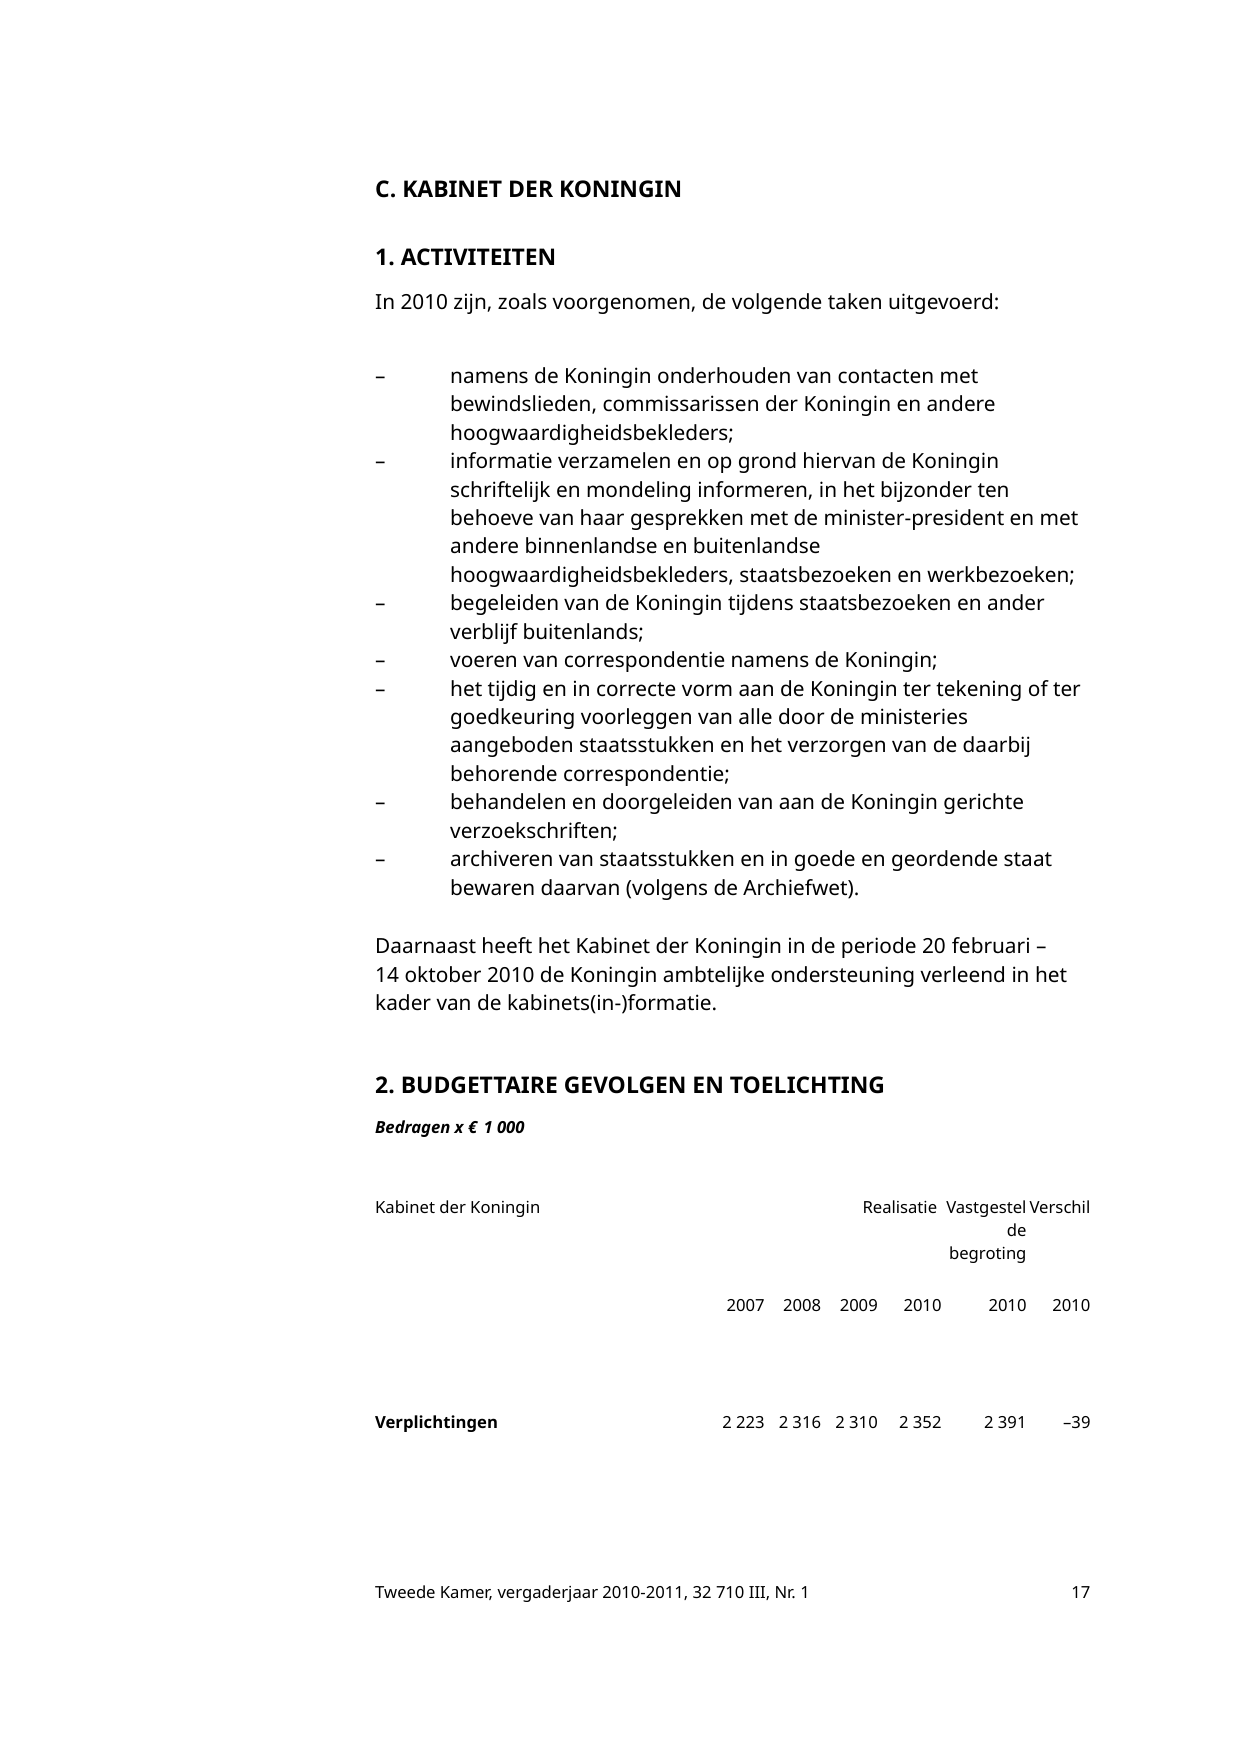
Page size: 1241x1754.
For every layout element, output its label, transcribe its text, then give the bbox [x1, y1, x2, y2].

table_cell 2010 [1026, 1294, 1090, 1352]
subtitle 2. BUDGETTAIRE GEVOLGEN EN TOELICHTING [375, 1069, 1090, 1100]
table_cell 2007 [708, 1294, 764, 1352]
table_cell [878, 1464, 941, 1522]
subtitle 1. ACTIVITEITEN [375, 241, 1090, 272]
table_cell [1026, 1464, 1090, 1522]
table_cell [375, 1294, 708, 1352]
table_cell [708, 1464, 764, 1522]
list begeleiden van de Koningin tijdens staatsbezoeken en ander verblijf buitenlands; [375, 588, 1090, 645]
table_cell [821, 1353, 878, 1411]
table_header Vastgestelde begroting [941, 1196, 1026, 1294]
table_cell Verplichtingen [375, 1411, 708, 1464]
table_cell [941, 1464, 1026, 1522]
table_cell 2008 [764, 1294, 821, 1352]
table_cell 2010 [941, 1294, 1026, 1352]
table_cell –39 [1026, 1411, 1090, 1464]
list behandelen en doorgeleiden van aan de Koningin gerichte verzoekschriften; [375, 787, 1090, 844]
table_cell [764, 1353, 821, 1411]
table_cell 2010 [878, 1294, 941, 1352]
text In 2010 zijn, zoals voorgenomen, de volgende taken uitgevoerd: [375, 287, 1090, 316]
table_cell [375, 1353, 708, 1411]
list informatie verzamelen en op grond hiervan de Koningin schriftelijk en mondeling informeren, in het bijzonder ten behoeve van haar gesprekken met de minister-president en met andere binnenlandse en buitenlandse hoogwaardigheidsbekleders, staatsbezoeken en werkbezoeken; [375, 446, 1090, 588]
table_cell 2 316 [764, 1411, 821, 1464]
text Bedragen x € 1 000 [375, 1115, 1090, 1138]
table_cell [878, 1353, 941, 1411]
table_cell 2009 [821, 1294, 878, 1352]
table_cell [1026, 1353, 1090, 1411]
list voeren van correspondentie namens de Koningin; [375, 645, 1090, 674]
table_header Realisatie [708, 1196, 941, 1294]
table_cell [708, 1353, 764, 1411]
table_cell [821, 1464, 878, 1522]
list het tijdig en in correcte vorm aan de Koningin ter tekening of ter goedkeuring voorleggen van alle door de ministeries aangeboden staatsstukken en het verzorgen van de daarbij behorende correspondentie; [375, 674, 1090, 787]
table_cell 2 310 [821, 1411, 878, 1464]
table_cell 2 391 [941, 1411, 1026, 1464]
table_cell 2 352 [878, 1411, 941, 1464]
list archiveren van staatsstukken en in goede en geordende staat bewaren daarvan (volgens de Archiefwet). [375, 844, 1090, 901]
table_cell [764, 1464, 821, 1522]
table_header Verschil [1026, 1196, 1090, 1294]
text Daarnaast heeft het Kabinet der Koningin in de periode 20 februari – 14 oktober 2010 de Koningin ambtelijke ondersteuning verleend in het kader van de kabinets(in-)formatie. [375, 931, 1090, 1017]
table_cell [375, 1464, 708, 1522]
table_header Kabinet der Koningin [375, 1196, 708, 1294]
table_cell [941, 1353, 1026, 1411]
list namens de Koningin onderhouden van contacten met bewindslieden, commissarissen der Koningin en andere hoogwaardigheidsbekleders; [375, 361, 1090, 446]
table_cell 2 223 [708, 1411, 764, 1464]
subtitle C. KABINET DER KONINGIN [375, 172, 1090, 204]
